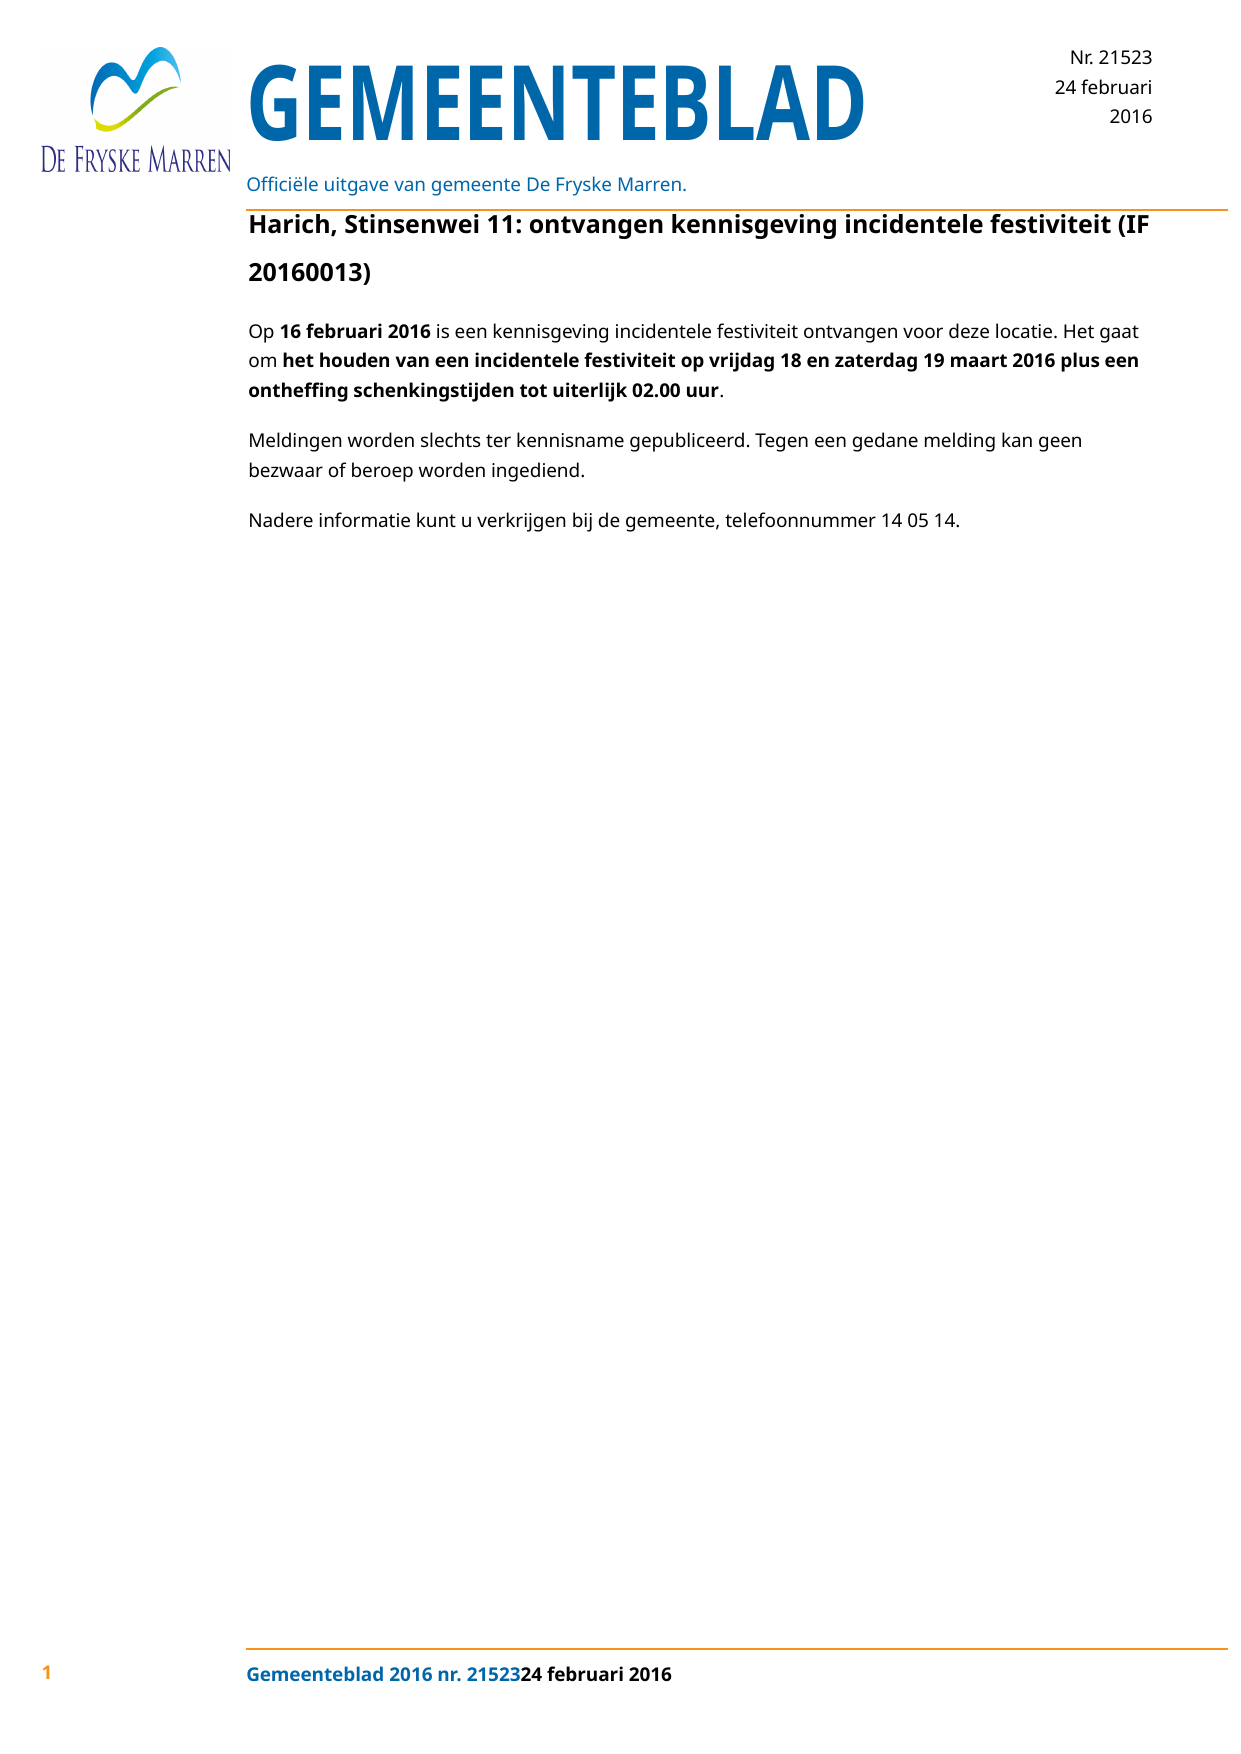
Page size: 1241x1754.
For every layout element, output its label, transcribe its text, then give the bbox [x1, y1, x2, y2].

text Nadere informatie kunt u verkrijgen bij de gemeente, telefoonnummer 14 05 14. [248, 507, 1152, 533]
text Meldingen worden slechts ter kennisname gepubliceerd. Tegen een gedane melding kan geen bezwaar of beroep worden ingediend. [248, 427, 1152, 483]
text Op 16 februari 2016 is een kennisgeving incidentele festiviteit ontvangen voor deze locatie. Het gaat om het houden van een incidentele festiviteit op vrijdag 18 en zaterdag 19 maart 2016 plus een ontheffing schenkingstijden tot uiterlijk 02.00 uur. [248, 318, 1152, 403]
picture [41, 47, 231, 172]
text Harich, Stinsenwei 11: ontvangen kennisgeving incidentele festiviteit (IF 20160013) [248, 211, 1152, 288]
